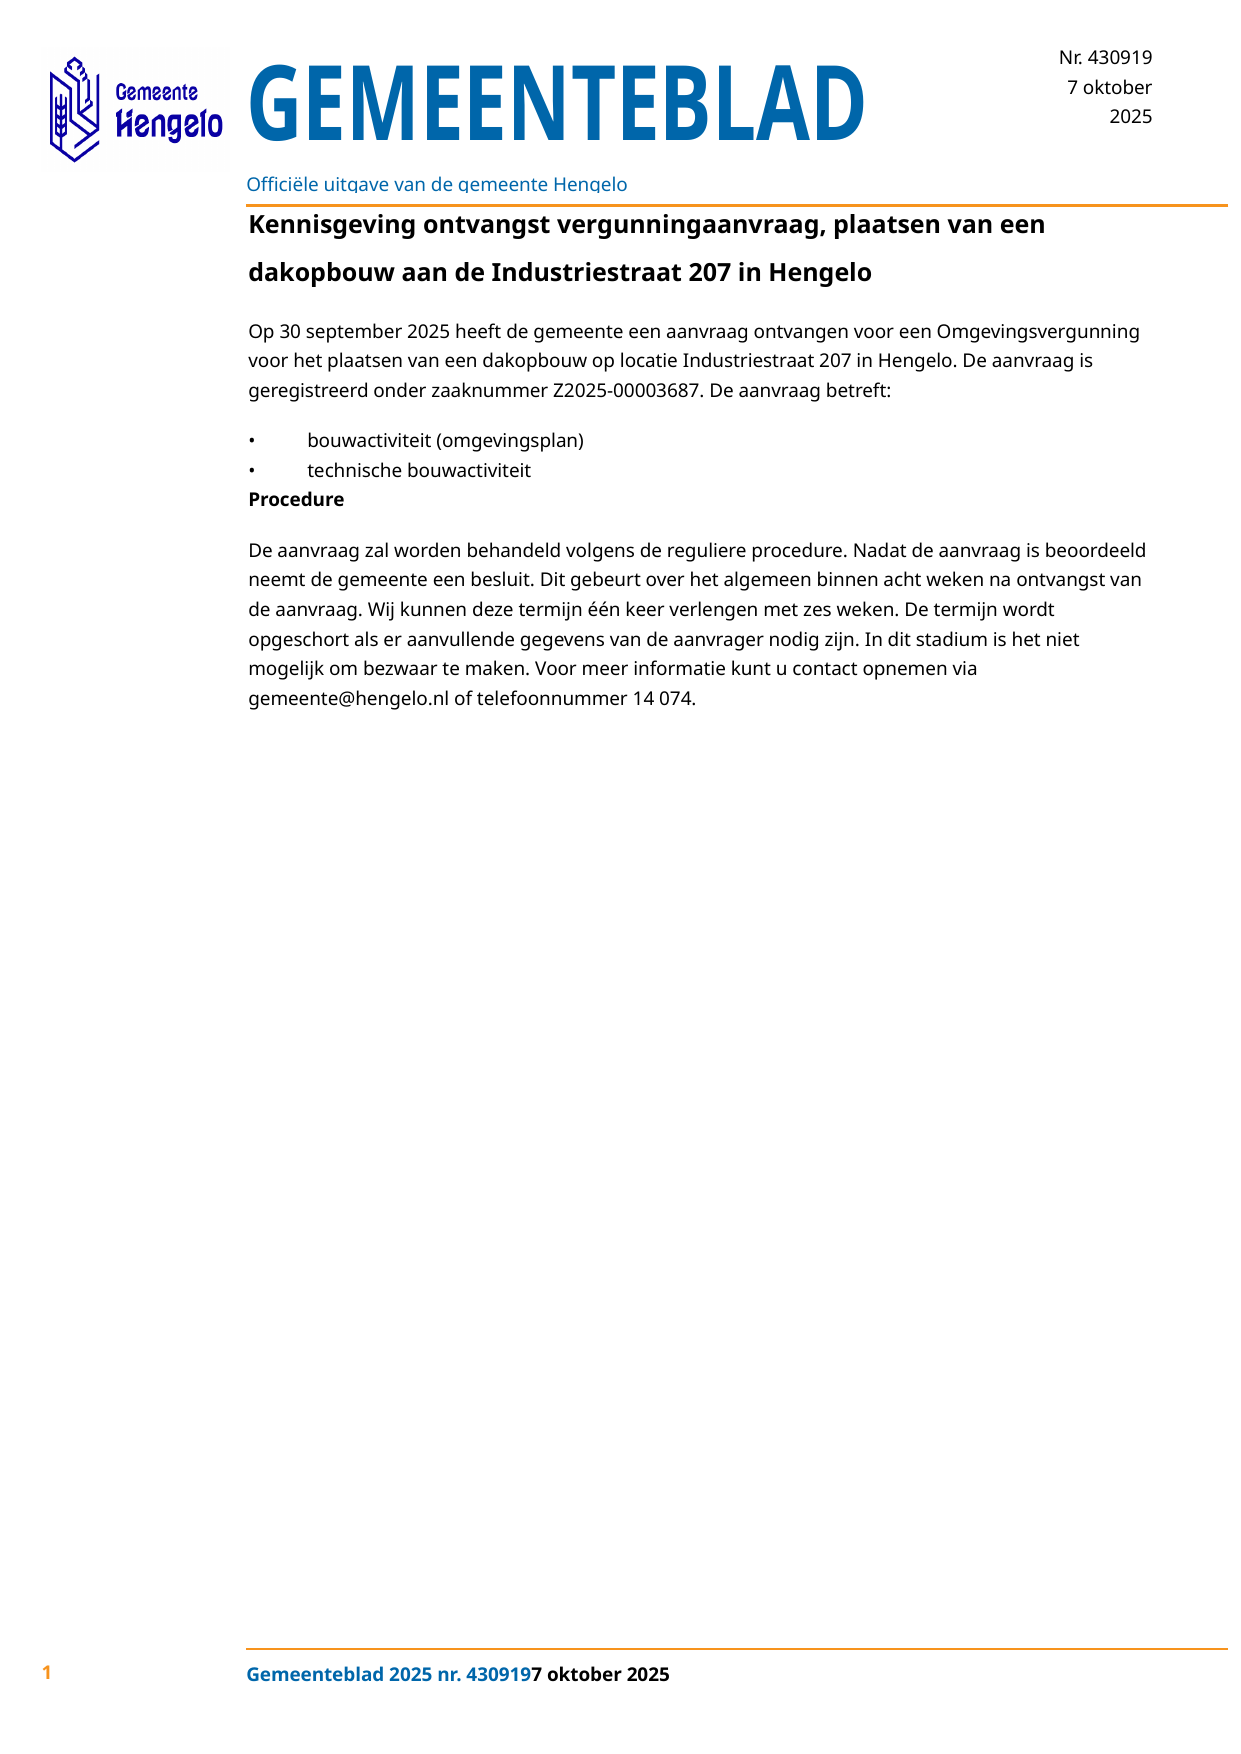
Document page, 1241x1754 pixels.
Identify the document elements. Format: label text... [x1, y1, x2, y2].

text De aanvraag zal worden behandeld volgens de reguliere procedure. Nadat de aanvraag is beoordeeld neemt de gemeente een besluit. Dit gebeurt over het algemeen binnen acht weken na ontvangst van de aanvraag. Wij kunnen deze termijn één keer verlengen met zes weken. De termijn wordt opgeschort als er aanvullende gegevens van de aanvrager nodig zijn. In dit stadium is het niet mogelijk om bezwaar te maken. Voor meer informatie kunt u contact opnemen via gemeente@hengelo.nl of telefoonnummer 14 074. [248, 537, 1152, 711]
list bouwactiviteit (omgevingsplan) [248, 427, 1152, 453]
list technische bouwactiviteit [248, 457, 1152, 483]
text Kennisgeving ontvangst vergunningaanvraag, plaatsen van een dakopbouw aan de Industriestraat 207 in Hengelo [248, 207, 1152, 288]
text Op 30 september 2025 heeft de gemeente een aanvraag ontvangen voor een Omgevingsvergunning voor het plaatsen van een dakopbouw op locatie Industriestraat 207 in Hengelo. De aanvraag is geregistreerd onder zaaknummer Z2025-00003687. De aanvraag betreft: [248, 318, 1152, 403]
picture [41, 47, 231, 172]
text Procedure [248, 487, 1152, 512]
